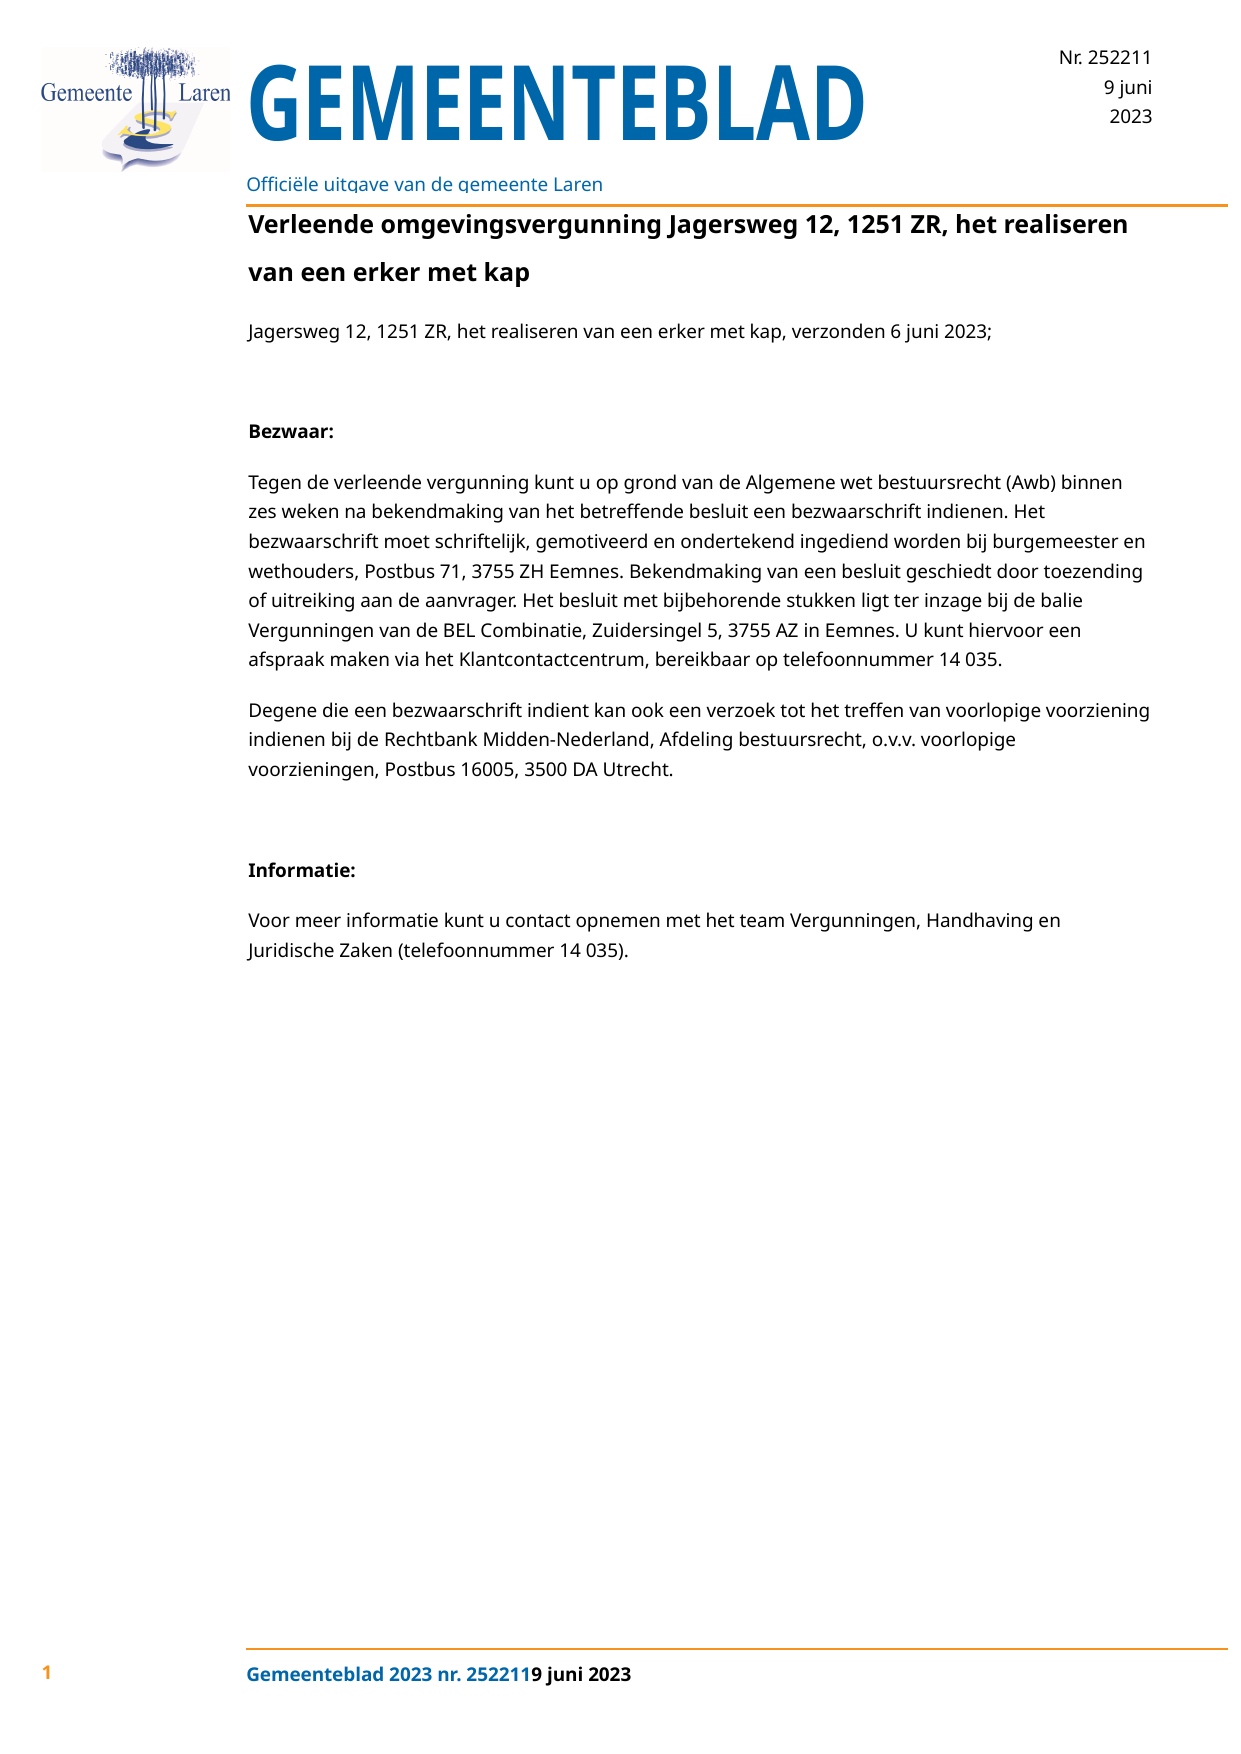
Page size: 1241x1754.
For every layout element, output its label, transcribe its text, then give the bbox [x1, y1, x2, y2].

text Voor meer informatie kunt u contact opnemen met het team Vergunningen, Handhaving en Juridische Zaken (telefoonnummer 14 035). [248, 907, 1152, 963]
text Tegen de verleende vergunning kunt u op grond van de Algemene wet bestuursrecht (Awb) binnen zes weken na bekendmaking van het betreffende besluit een bezwaarschrift indienen. Het bezwaarschrift moet schriftelijk, gemotiveerd en ondertekend ingediend worden bij burgemeester en wethouders, Postbus 71, 3755 ZH Eemnes. Bekendmaking van een besluit geschiedt door toezending of uitreiking aan de aanvrager. Het besluit met bijbehorende stukken ligt ter inzage bij de balie Vergunningen van de BEL Combinatie, Zuidersingel 5, 3755 AZ in Eemnes. U kunt hiervoor een afspraak maken via het Klantcontactcentrum, bereikbaar op telefoonnummer 14 035. [248, 469, 1152, 672]
text Degene die een bezwaarschrift indient kan ook een verzoek tot het treffen van voorlopige voorziening indienen bij de Rechtbank Midden-Nederland, Afdeling bestuursrecht, o.v.v. voorlopige voorzieningen, Postbus 16005, 3500 DA Utrecht. [248, 697, 1152, 782]
text Jagersweg 12, 1251 ZR, het realiseren van een erker met kap, verzonden 6 juni 2023; [248, 318, 1152, 344]
picture [41, 47, 231, 172]
text Verleende omgevingsvergunning Jagersweg 12, 1251 ZR, het realiseren van een erker met kap [248, 207, 1152, 288]
text Bezwaar: [248, 419, 1152, 444]
text Informatie: [248, 857, 1152, 883]
